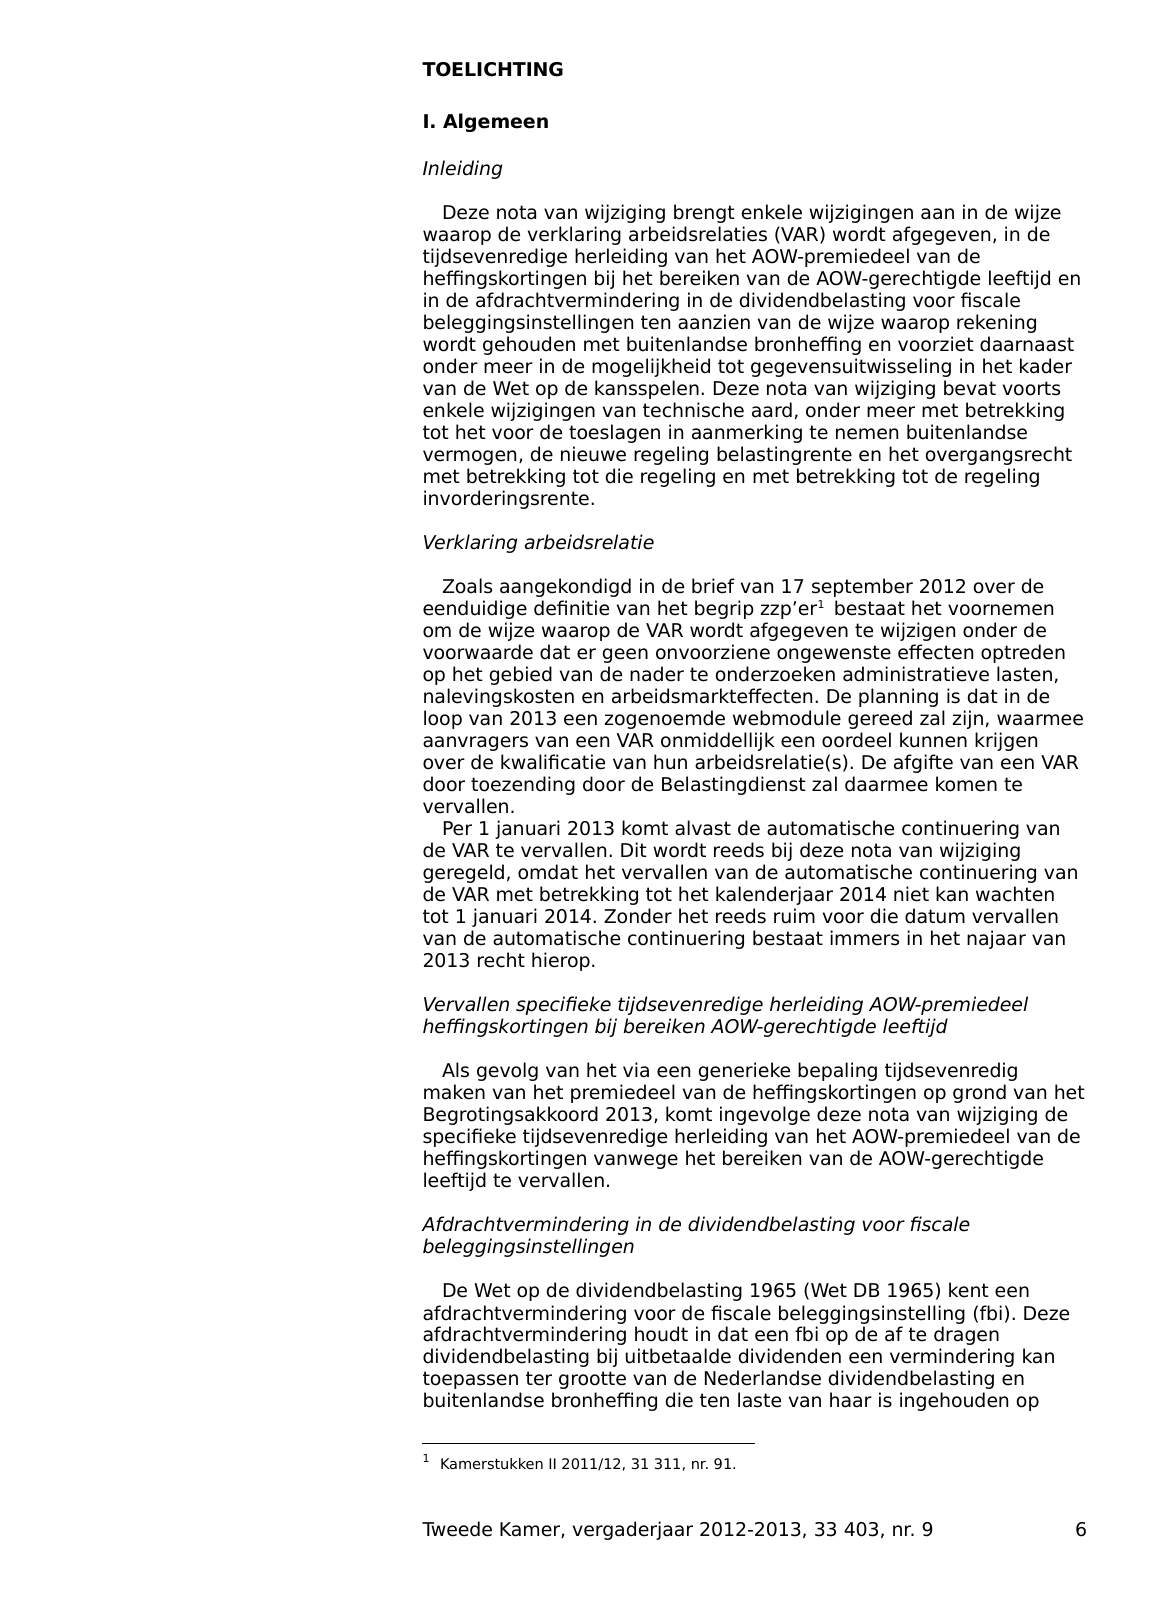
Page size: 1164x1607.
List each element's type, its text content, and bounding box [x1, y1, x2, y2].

subtitle Vervallen specifieke tijdsevenredige herleiding AOW-premiedeel heffingskortingen bij bereiken AOW-gerechtigde leeftijd [422, 994, 1087, 1038]
subtitle Verklaring arbeidsrelatie [422, 532, 1087, 554]
text Per 1 januari 2013 komt alvast de automatische continuering van de VAR te vervallen. Dit wordt reeds bij deze nota van wijziging geregeld, omdat het vervallen van de automatische continuering van de VAR met betrekking tot het kalenderjaar 2014 niet kan wachten tot 1 januari 2014. Zonder het reeds ruim voor die datum vervallen van de automatische continuering bestaat immers in het najaar van 2013 recht hierop. [422, 818, 1087, 972]
subtitle I. Algemeen [422, 111, 1087, 133]
subtitle Afdrachtvermindering in de dividendbelasting voor fiscale beleggingsinstellingen [422, 1214, 1087, 1258]
subtitle TOELICHTING [422, 59, 1087, 81]
text Deze nota van wijziging brengt enkele wijzigingen aan in de wijze waarop de verklaring arbeidsrelaties (VAR) wordt afgegeven, in de tijdsevenredige herleiding van het AOW-premiedeel van de heffingskortingen bij het bereiken van de AOW-gerechtigde leeftijd en in de afdrachtvermindering in de dividendbelasting voor fiscale beleggingsinstellingen ten aanzien van de wijze waarop rekening wordt gehouden met buitenlandse bronheffing en voorziet daarnaast onder meer in de mogelijkheid tot gegevensuitwisseling in het kader van de Wet op de kansspelen. Deze nota van wijziging bevat voorts enkele wijzigingen van technische aard, onder meer met betrekking tot het voor de toeslagen in aanmerking te nemen buitenlandse vermogen, de nieuwe regeling belastingrente en het overgangsrecht met betrekking tot die regeling en met betrekking tot de regeling invorderingsrente. [422, 202, 1087, 510]
text Zoals aangekondigd in de brief van 17 september 2012 over de eenduidige definitie van het begrip zzp’er bestaat het voornemen om de wijze waarop de VAR wordt afgegeven te wijzigen onder de voorwaarde dat er geen onvoorziene ongewenste effecten optreden op het gebied van de nader te onderzoeken administratieve lasten, nalevingskosten en arbeidsmarkteffecten. De planning is dat in de loop van 2013 een zogenoemde webmodule gereed zal zijn, waarmee aanvragers van een VAR onmiddellijk een oordeel kunnen krijgen over de kwalificatie van hun arbeidsrelatie(s). De afgifte van een VAR door toezending door de Belastingdienst zal daarmee komen te vervallen. [422, 576, 1087, 818]
subtitle Inleiding [422, 158, 1087, 180]
text Kamerstukken II 2011/12, 31 311, nr. 91. [422, 1452, 1087, 1474]
text De Wet op de dividendbelasting 1965 (Wet DB 1965) kent een afdrachtvermindering voor de fiscale beleggingsinstelling (fbi). Deze afdrachtvermindering houdt in dat een fbi op de af te dragen dividendbelasting bij uitbetaalde dividenden een vermindering kan toepassen ter grootte van de Nederlandse dividendbelasting en buitenlandse bronheffing die ten laste van haar is ingehouden op [422, 1280, 1087, 1412]
text Als gevolg van het via een generieke bepaling tijdsevenredig maken van het premiedeel van de heffingskortingen op grond van het Begrotingsakkoord 2013, komt ingevolge deze nota van wijziging de specifieke tijdsevenredige herleiding van het AOW-premiedeel van de heffingskortingen vanwege het bereiken van de AOW-gerechtigde leeftijd te vervallen. [422, 1060, 1087, 1192]
